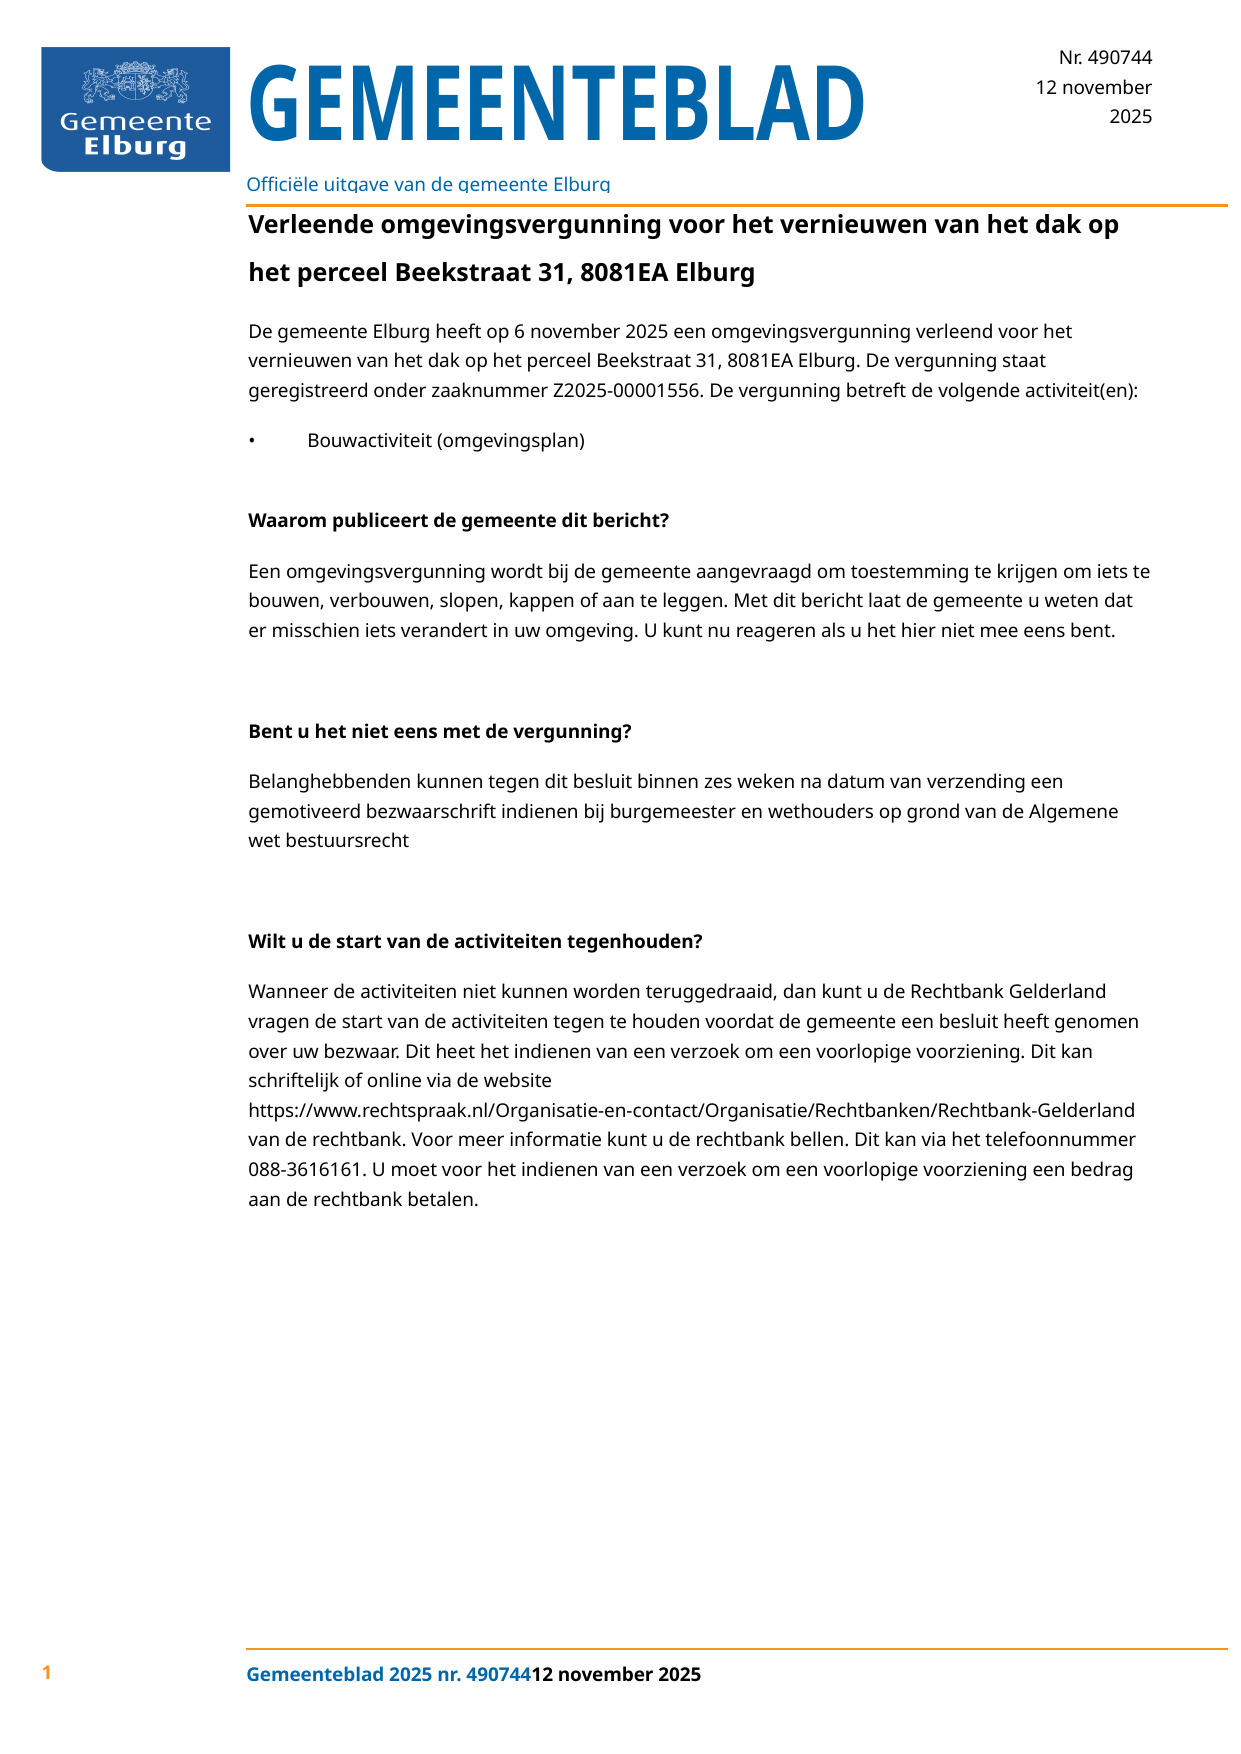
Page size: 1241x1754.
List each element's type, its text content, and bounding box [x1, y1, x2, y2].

text De gemeente Elburg heeft op 6 november 2025 een omgevingsvergunning verleend voor het vernieuwen van het dak op het perceel Beekstraat 31, 8081EA Elburg. De vergunning staat geregistreerd onder zaaknummer Z2025-00001556. De vergunning betreft de volgende activiteit(en): [248, 318, 1152, 403]
text Bent u het niet eens met de vergunning? [248, 718, 1152, 744]
text Wanneer de activiteiten niet kunnen worden teruggedraaid, dan kunt u de Rechtbank Gelderland vragen de start van de activiteiten tegen te houden voordat de gemeente een besluit heeft genomen over uw bezwaar. Dit heet het indienen van een verzoek om een voorlopige voorziening. Dit kan schriftelijk of online via de website https://www.rechtspraak.nl/Organisatie-en-contact/Organisatie/Rechtbanken/Rechtbank-Gelderland van de rechtbank. Voor meer informatie kunt u de rechtbank bellen. Dit kan via het telefoonnummer 088-3616161. U moet voor het indienen van een verzoek om een voorlopige voorziening een bedrag aan de rechtbank betalen. [248, 979, 1152, 1212]
list Bouwactiviteit (omgevingsplan) [248, 427, 1152, 453]
text Een omgevingsvergunning wordt bij de gemeente aangevraagd om toestemming te krijgen om iets te bouwen, verbouwen, slopen, kappen of aan te leggen. Met dit bericht laat de gemeente u weten dat er misschien iets verandert in uw omgeving. U kunt nu reageren als u het hier niet mee eens bent. [248, 558, 1152, 643]
text Wilt u de start van de activiteiten tegenhouden? [248, 928, 1152, 954]
text Belanghebbenden kunnen tegen dit besluit binnen zes weken na datum van verzending een gemotiveerd bezwaarschrift indienen bij burgemeester en wethouders op grond van de Algemene wet bestuursrecht [248, 768, 1152, 853]
picture [41, 47, 231, 172]
text Waarom publiceert de gemeente dit bericht? [248, 507, 1152, 533]
text Verleende omgevingsvergunning voor het vernieuwen van het dak op het perceel Beekstraat 31, 8081EA Elburg [248, 207, 1152, 288]
